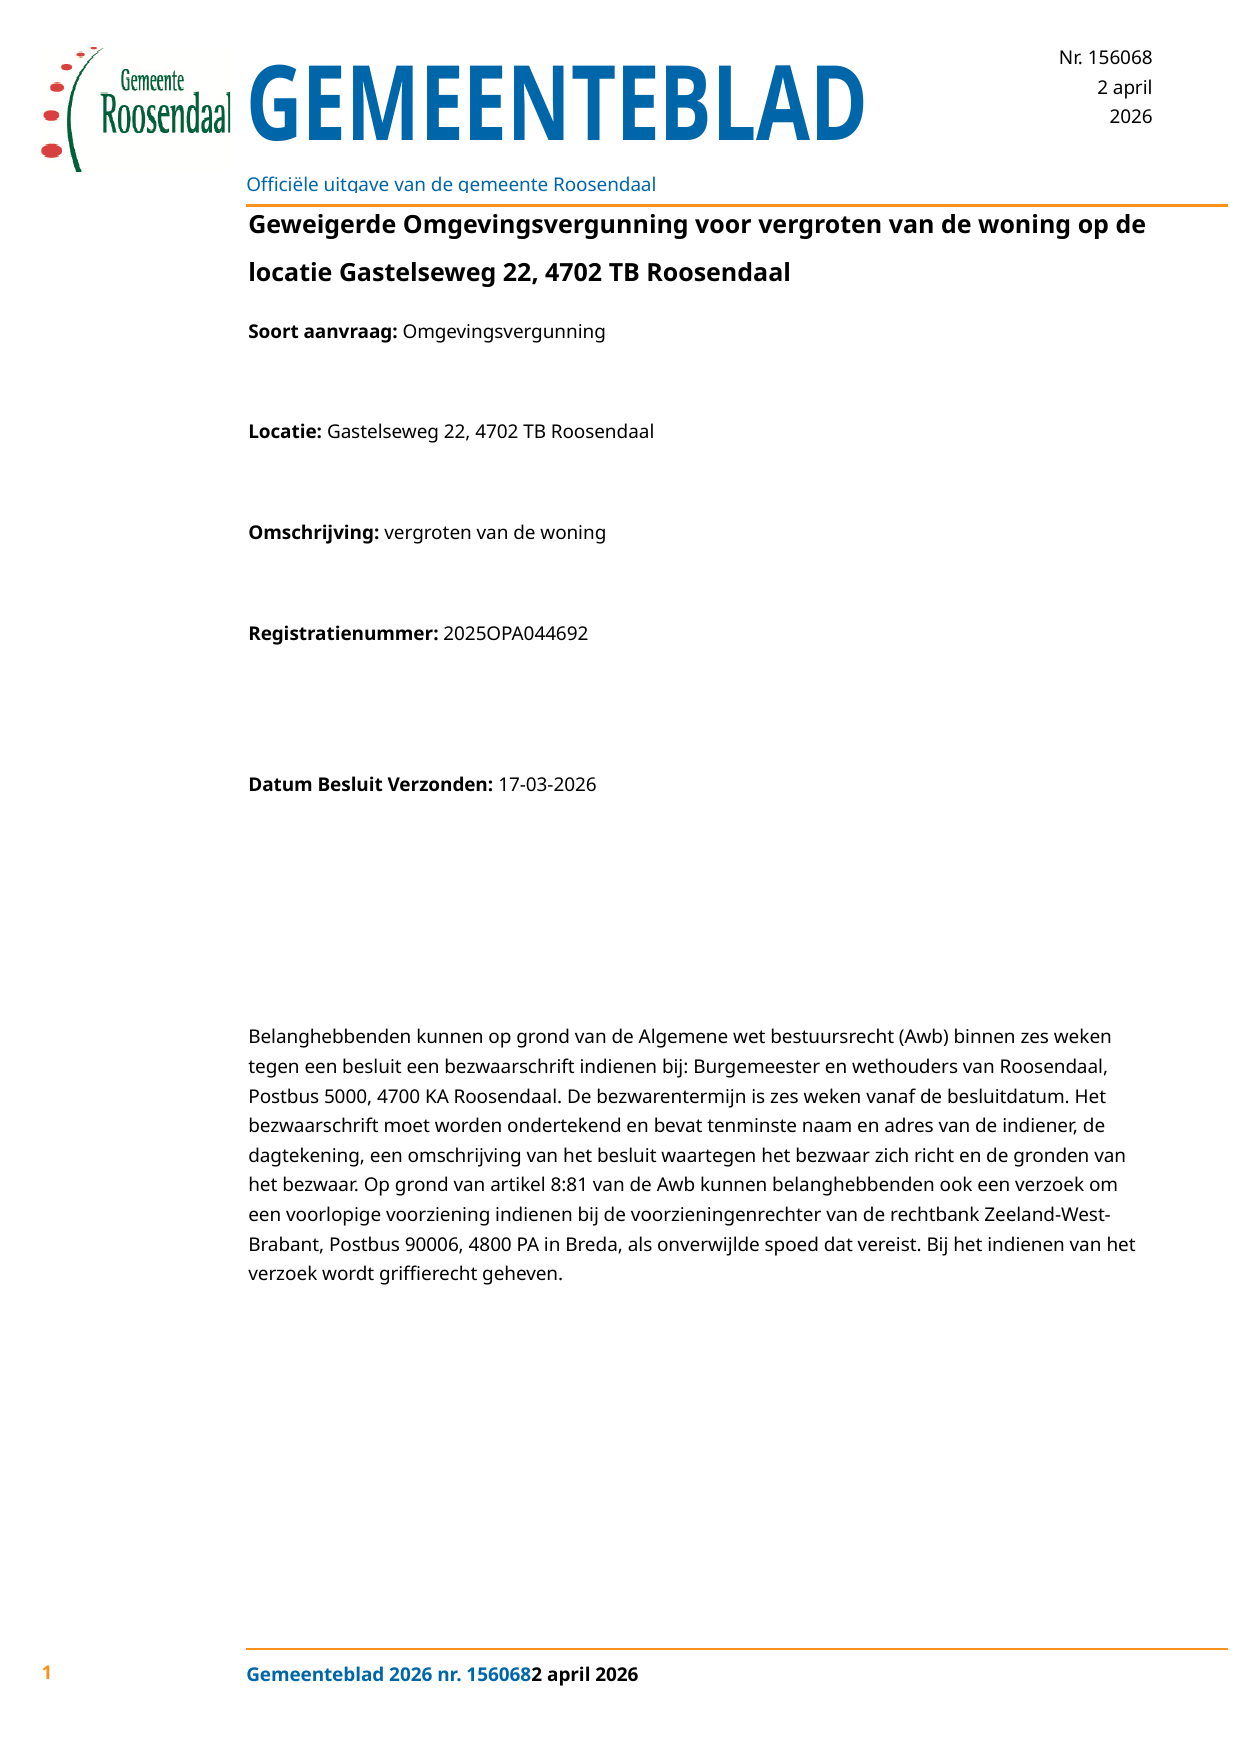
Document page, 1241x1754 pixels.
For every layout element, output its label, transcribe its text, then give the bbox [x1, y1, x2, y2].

text Geweigerde Omgevingsvergunning voor vergroten van de woning op de locatie Gastelseweg 22, 4702 TB Roosendaal [248, 207, 1152, 288]
picture [41, 47, 231, 172]
text Omschrijving: vergroten van de woning [248, 519, 1152, 545]
text Belanghebbenden kunnen op grond van de Algemene wet bestuursrecht (Awb) binnen zes weken tegen een besluit een bezwaarschrift indienen bij: Burgemeester en wethouders van Roosendaal, Postbus 5000, 4700 KA Roosendaal. De bezwarentermijn is zes weken vanaf de besluitdatum. Het bezwaarschrift moet worden ondertekend en bevat tenminste naam en adres van de indiener, de dagtekening, een omschrijving van het besluit waartegen het bezwaar zich richt en de gronden van het bezwaar. Op grond van artikel 8:81 van de Awb kunnen belanghebbenden ook een verzoek om een voorlopige voorziening indienen bij de voorzieningenrechter van de rechtbank Zeeland-West-Brabant, Postbus 90006, 4800 PA in Breda, als onverwijlde spoed dat vereist. Bij het indienen van het verzoek wordt griffierecht geheven. [248, 1024, 1152, 1286]
text Locatie: Gastelseweg 22, 4702 TB Roosendaal [248, 419, 1152, 444]
text Datum Besluit Verzonden: 17-03-2026 [248, 772, 1152, 797]
text Soort aanvraag: Omgevingsvergunning [248, 318, 1152, 344]
text Registratienummer: 2025OPA044692 [248, 620, 1152, 646]
